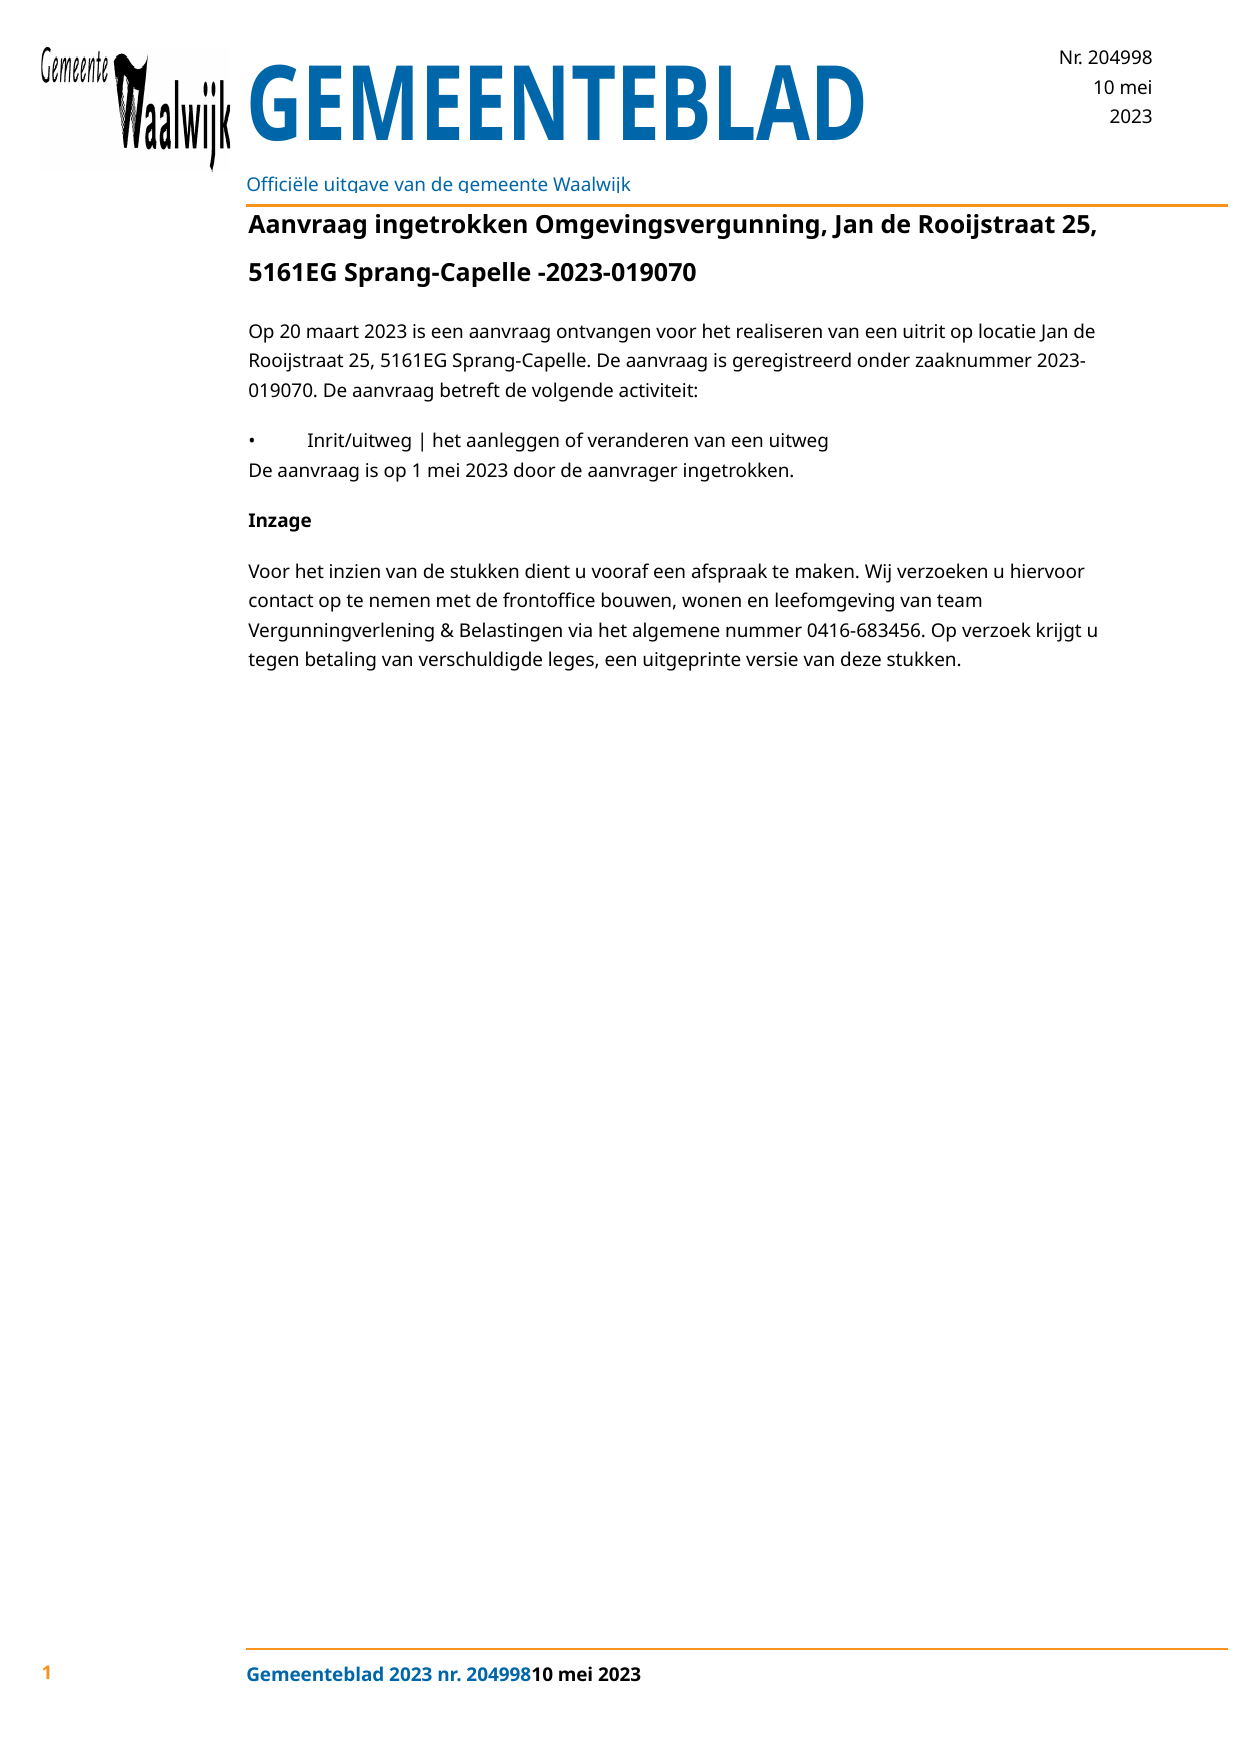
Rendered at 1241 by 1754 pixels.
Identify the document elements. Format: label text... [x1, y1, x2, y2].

text De aanvraag is op 1 mei 2023 door de aanvrager ingetrokken. [248, 457, 1152, 483]
list Inrit/uitweg | het aanleggen of veranderen van een uitweg [248, 427, 1152, 453]
picture [41, 47, 231, 172]
text Aanvraag ingetrokken Omgevingsvergunning, Jan de Rooijstraat 25, 5161EG Sprang-Capelle -2023-019070 [248, 207, 1152, 288]
text Inzage [248, 507, 1152, 533]
text Op 20 maart 2023 is een aanvraag ontvangen voor het realiseren van een uitrit op locatie Jan de Rooijstraat 25, 5161EG Sprang-Capelle. De aanvraag is geregistreerd onder zaaknummer 2023-019070. De aanvraag betreft de volgende activiteit: [248, 318, 1152, 403]
text Voor het inzien van de stukken dient u vooraf een afspraak te maken. Wij verzoeken u hiervoor contact op te nemen met de frontoffice bouwen, wonen en leefomgeving van team Vergunningverlening & Belastingen via het algemene nummer 0416-683456. Op verzoek krijgt u tegen betaling van verschuldigde leges, een uitgeprinte versie van deze stukken. [248, 558, 1152, 672]
